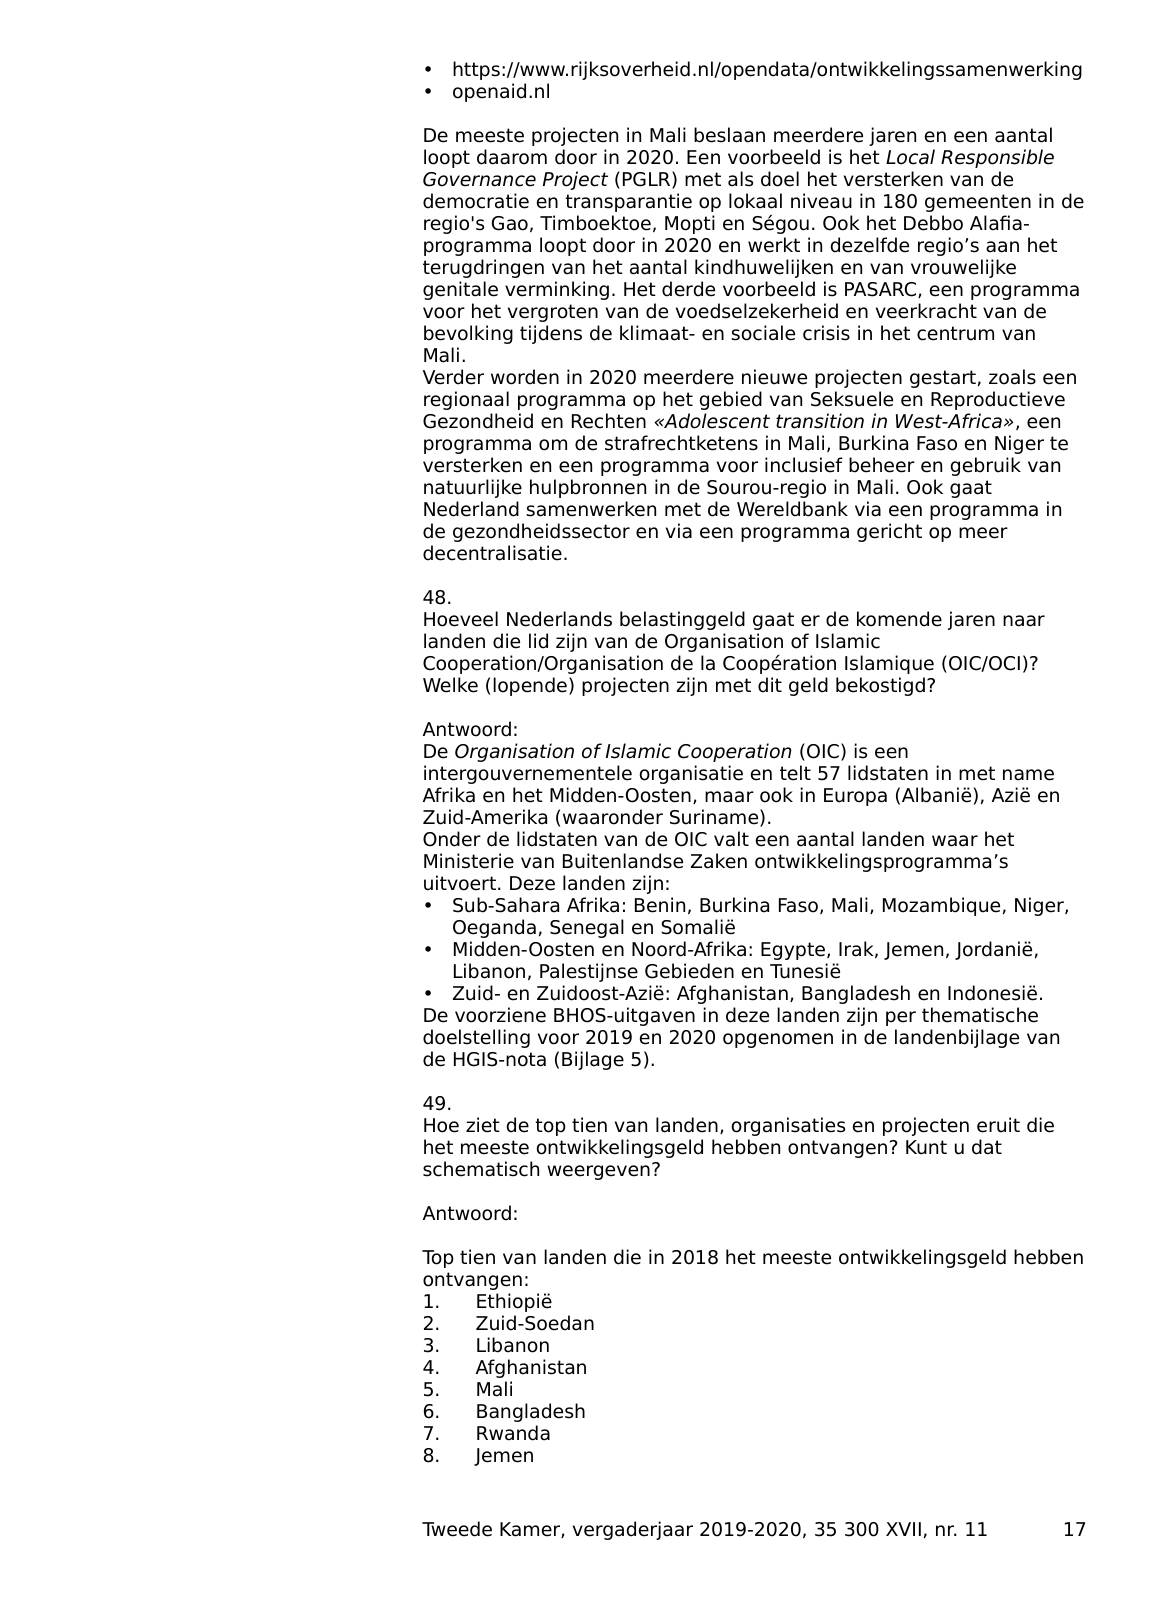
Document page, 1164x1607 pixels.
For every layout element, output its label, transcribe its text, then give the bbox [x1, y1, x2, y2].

text 49. [422, 1093, 1087, 1115]
text • Midden-Oosten en Noord-Afrika: Egypte, Irak, Jemen, Jordanië, Libanon, Palestijnse Gebieden en Tunesië [422, 939, 1087, 983]
text • https://www.rijksoverheid.nl/opendata/ontwikkelingssamenwerking [422, 59, 1087, 81]
text 2. Zuid-Soedan [422, 1313, 1087, 1335]
text • openaid.nl [422, 81, 1087, 103]
text 6. Bangladesh [422, 1401, 1087, 1423]
text 4. Afghanistan [422, 1357, 1087, 1379]
text De meeste projecten in Mali beslaan meerdere jaren en een aantal loopt daarom door in 2020. Een voorbeeld is het Local Responsible Governance Project (PGLR) met als doel het versterken van de democratie en transparantie op lokaal niveau in 180 gemeenten in de regio's Gao, Timboektoe, Mopti en Ségou. Ook het Debbo Alafia-programma loopt door in 2020 en werkt in dezelfde regio’s aan het terugdringen van het aantal kindhuwelijken en van vrouwelijke genitale verminking. Het derde voorbeeld is PASARC, een programma voor het vergroten van de voedselzekerheid en veerkracht van de bevolking tijdens de klimaat- en sociale crisis in het centrum van Mali. [422, 125, 1087, 367]
text 3. Libanon [422, 1335, 1087, 1357]
text 5. Mali [422, 1379, 1087, 1401]
text Antwoord: [422, 719, 1087, 741]
text 8. Jemen [422, 1445, 1087, 1467]
text Verder worden in 2020 meerdere nieuwe projecten gestart, zoals een regionaal programma op het gebied van Seksuele en Reproductieve Gezondheid en Rechten «Adolescent transition in West-Africa», een programma om de strafrechtketens in Mali, Burkina Faso en Niger te versterken en een programma voor inclusief beheer en gebruik van natuurlijke hulpbronnen in de Sourou-regio in Mali. Ook gaat Nederland samenwerken met de Wereldbank via een programma in de gezondheidssector en via een programma gericht op meer decentralisatie. [422, 367, 1087, 565]
text 1. Ethiopië [422, 1291, 1087, 1313]
text • Zuid- en Zuidoost-Azië: Afghanistan, Bangladesh en Indonesië. [422, 983, 1087, 1005]
text 48. [422, 587, 1087, 609]
text De voorziene BHOS-uitgaven in deze landen zijn per thematische doelstelling voor 2019 en 2020 opgenomen in de landenbijlage van de HGIS-nota (Bijlage 5). [422, 1005, 1087, 1071]
text Hoe ziet de top tien van landen, organisaties en projecten eruit die het meeste ontwikkelingsgeld hebben ontvangen? Kunt u dat schematisch weergeven? [422, 1115, 1087, 1181]
text De Organisation of Islamic Cooperation (OIC) is een intergouvernementele organisatie en telt 57 lidstaten in met name Afrika en het Midden-Oosten, maar ook in Europa (Albanië), Azië en Zuid-Amerika (waaronder Suriname). [422, 741, 1087, 829]
text Top tien van landen die in 2018 het meeste ontwikkelingsgeld hebben ontvangen: [422, 1247, 1087, 1291]
text Antwoord: [422, 1203, 1087, 1225]
text Hoeveel Nederlands belastinggeld gaat er de komende jaren naar landen die lid zijn van de Organisation of Islamic Cooperation/Organisation de la Coopération Islamique (OIC/OCI)? Welke (lopende) projecten zijn met dit geld bekostigd? [422, 609, 1087, 697]
text 7. Rwanda [422, 1423, 1087, 1445]
text Onder de lidstaten van de OIC valt een aantal landen waar het Ministerie van Buitenlandse Zaken ontwikkelingsprogramma’s uitvoert. Deze landen zijn: [422, 829, 1087, 895]
text • Sub-Sahara Afrika: Benin, Burkina Faso, Mali, Mozambique, Niger, Oeganda, Senegal en Somalië [422, 895, 1087, 939]
